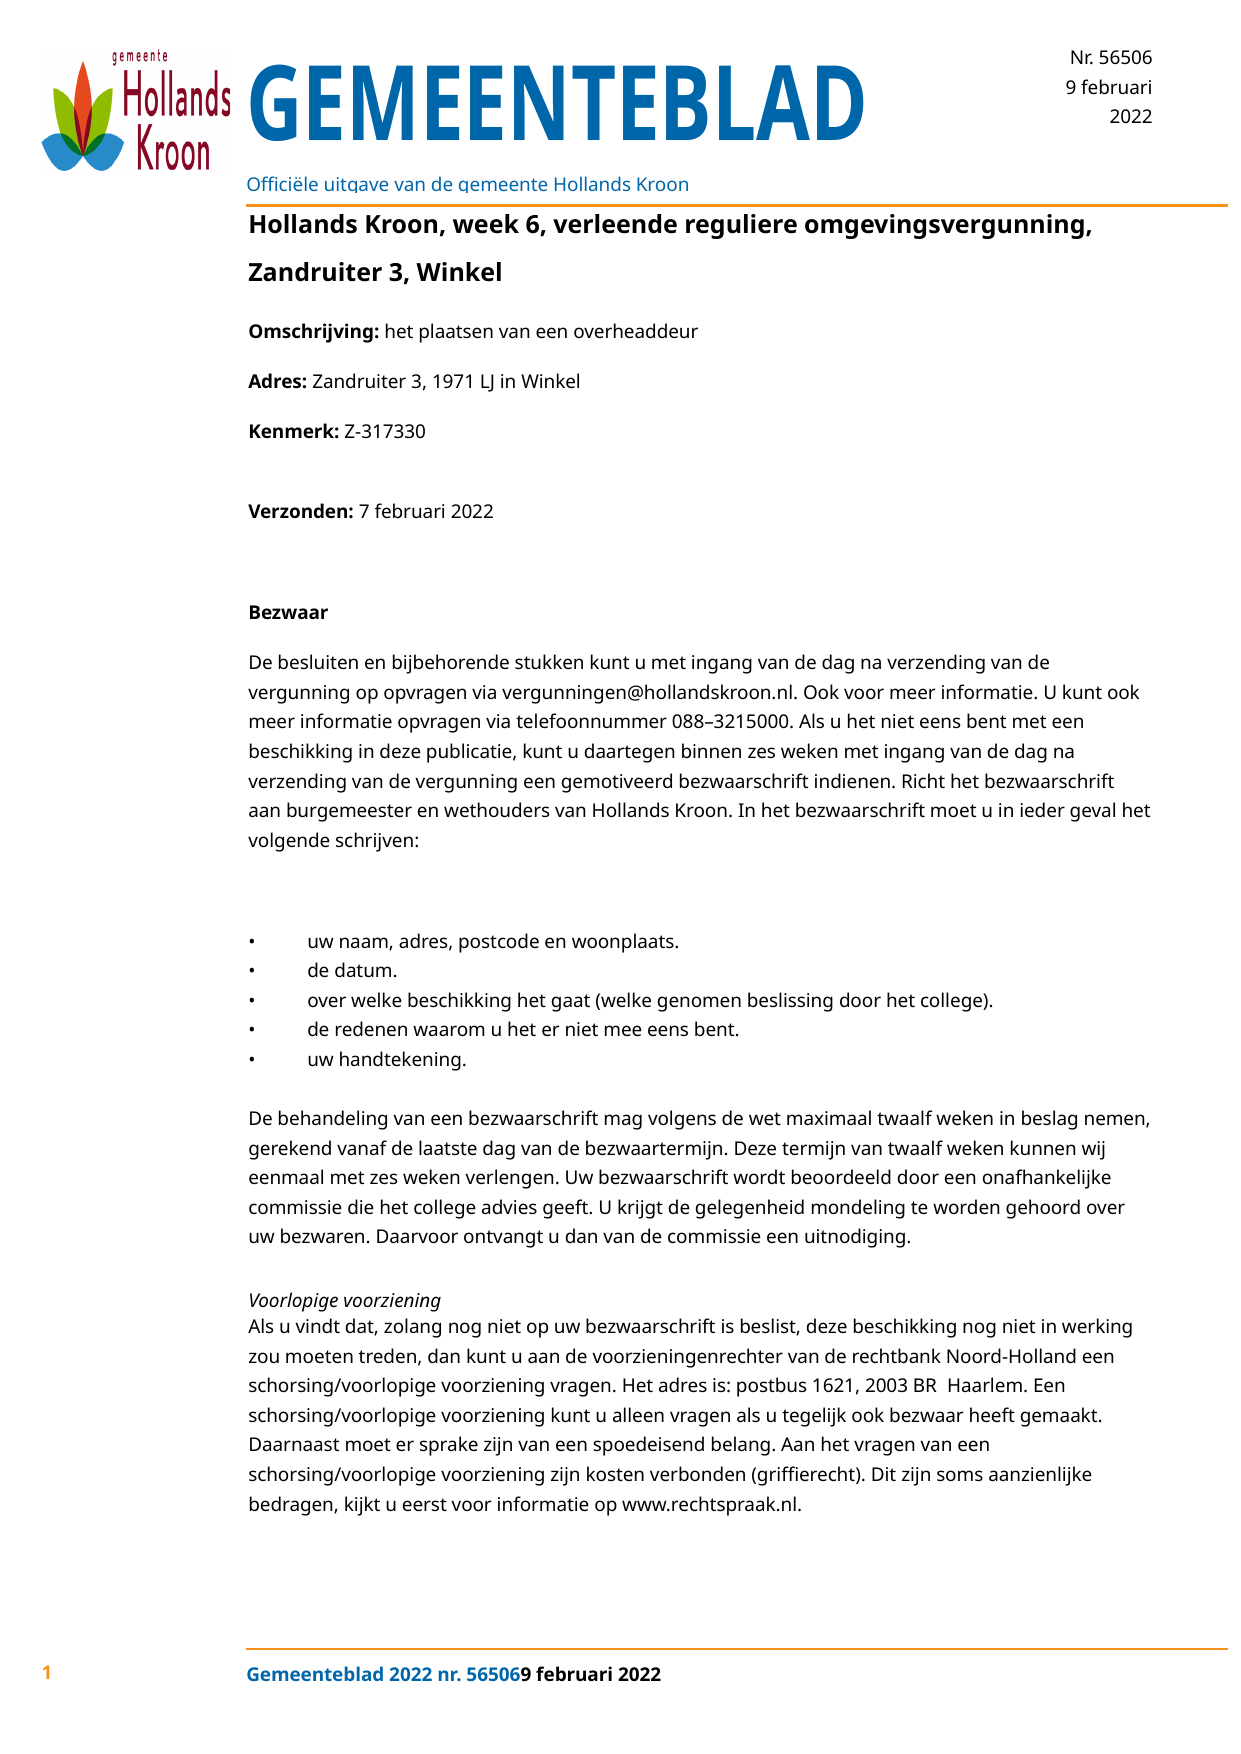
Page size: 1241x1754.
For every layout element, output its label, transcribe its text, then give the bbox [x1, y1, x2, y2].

list uw naam, adres, postcode en woonplaats. [248, 928, 1152, 953]
text Bezwaar [248, 599, 1152, 625]
text Adres: Zandruiter 3, 1971 LJ in Winkel [248, 368, 1152, 394]
text Omschrijving: het plaatsen van een overheaddeur [248, 318, 1152, 344]
list uw handtekening. [248, 1046, 1152, 1072]
table_header [700, 469, 1152, 495]
text De besluiten en bijbehorende stukken kunt u met ingang van de dag na verzending van de vergunning op opvragen via vergunningen@hollandskroon.nl. Ook voor meer informatie. U kunt ook meer informatie opvragen via telefoonnummer 088–3215000. Als u het niet eens bent met een beschikking in deze publicatie, kunt u daartegen binnen zes weken met ingang van de dag na verzending van de vergunning een gemotiveerd bezwaarschrift indienen. Richt het bezwaarschrift aan burgemeester en wethouders van Hollands Kroon. In het bezwaarschrift moet u in ieder geval het volgende schrijven: [248, 649, 1152, 853]
text Voorlopige voorziening [248, 1288, 1152, 1313]
list over welke beschikking het gaat (welke genomen beslissing door het college). [248, 987, 1152, 1013]
table_header [248, 469, 700, 495]
text De behandeling van een bezwaarschrift mag volgens de wet maximaal twaalf weken in beslag nemen, gerekend vanaf de laatste dag van de bezwaartermijn. Deze termijn van twaalf weken kunnen wij eenmaal met zes weken verlengen. Uw bezwaarschrift wordt beoordeeld door een onafhankelijke commissie die het college advies geeft. U krijgt de gelegenheid mondeling te worden gehoord over uw bezwaren. Daarvoor ontvangt u dan van de commissie een uitnodiging. [248, 1105, 1152, 1249]
text Als u vindt dat, zolang nog niet op uw bezwaarschrift is beslist, deze beschikking nog niet in werking zou moeten treden, dan kunt u aan de voorzieningenrechter van de rechtbank Noord-Holland een schorsing/voorlopige voorziening vragen. Het adres is: postbus 1621, 2003 BR Haarlem. Een schorsing/voorlopige voorziening kunt u alleen vragen als u tegelijk ook bezwaar heeft gemaakt. Daarnaast moet er sprake zijn van een spoedeisend belang. Aan het vragen van een schorsing/voorlopige voorziening zijn kosten verbonden (griffierecht). Dit zijn soms aanzienlijke bedragen, kijkt u eerst voor informatie op www.rechtspraak.nl. [248, 1313, 1152, 1517]
text Kenmerk: Z-317330 [248, 419, 1152, 444]
text Verzonden: 7 februari 2022 [248, 498, 1152, 524]
text Hollands Kroon, week 6, verleende reguliere omgevingsvergunning, Zandruiter 3, Winkel [248, 207, 1152, 288]
list de datum. [248, 957, 1152, 983]
list de redenen waarom u het er niet mee eens bent. [248, 1017, 1152, 1042]
picture [41, 47, 231, 172]
